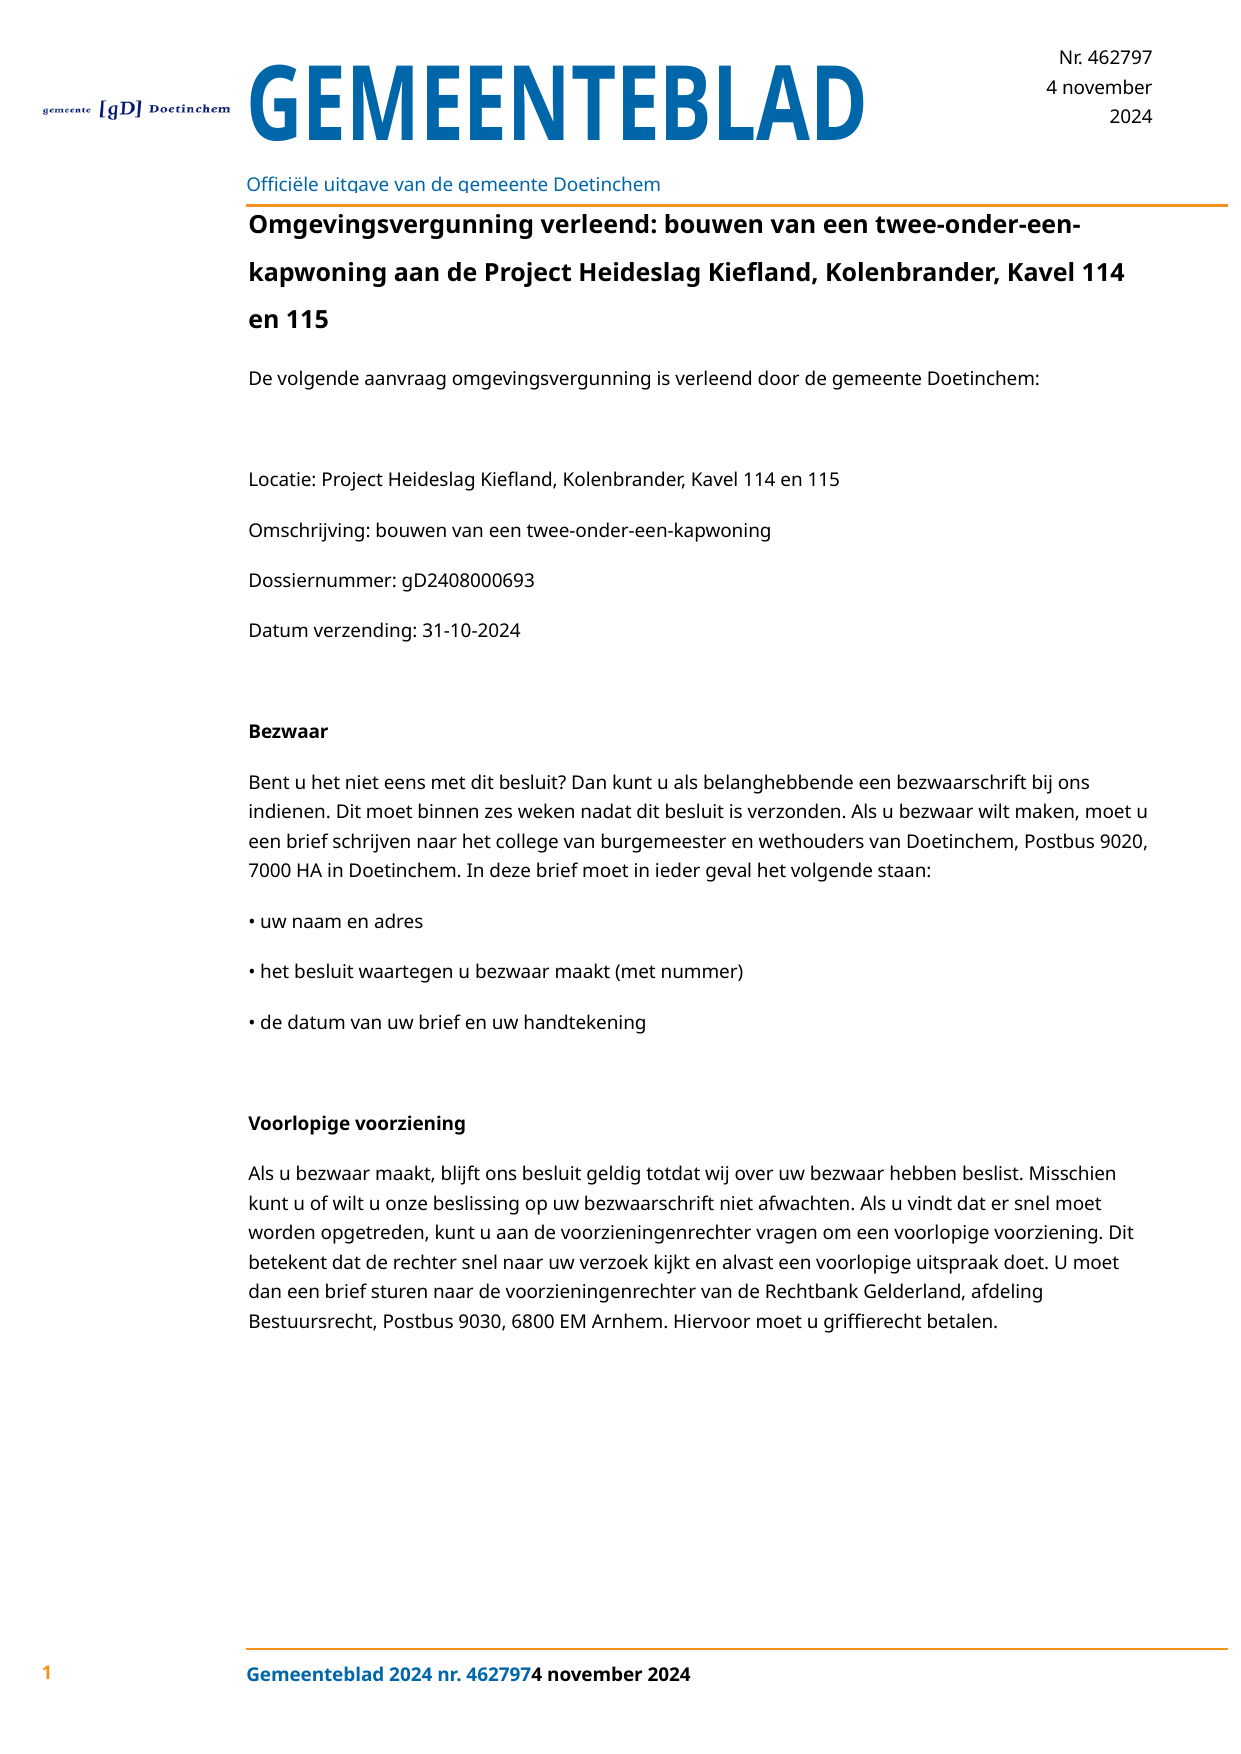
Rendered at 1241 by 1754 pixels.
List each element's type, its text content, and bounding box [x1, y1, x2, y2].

picture [41, 47, 231, 172]
text De volgende aanvraag omgevingsvergunning is verleend door de gemeente Doetinchem: [248, 366, 1152, 391]
text • het besluit waartegen u bezwaar maakt (met nummer) [248, 958, 1152, 984]
text • de datum van uw brief en uw handtekening [248, 1009, 1152, 1034]
text Datum verzending: 31-10-2024 [248, 618, 1152, 643]
text Dossiernummer: gD2408000693 [248, 567, 1152, 593]
text Omgevingsvergunning verleend: bouwen van een twee-onder-een-kapwoning aan de Project Heideslag Kiefland, Kolenbrander, Kavel 114 en 115 [248, 207, 1152, 336]
text Locatie: Project Heideslag Kiefland, Kolenbrander, Kavel 114 en 115 [248, 466, 1152, 492]
text Als u bezwaar maakt, blijft ons besluit geldig totdat wij over uw bezwaar hebben beslist. Misschien kunt u of wilt u onze beslissing op uw bezwaarschrift niet afwachten. Als u vindt dat er snel moet worden opgetreden, kunt u aan de voorzieningenrechter vragen om een voorlopige voorziening. Dit betekent dat de rechter snel naar uw verzoek kijkt en alvast een voorlopige uitspraak doet. U moet dan een brief sturen naar de voorzieningenrechter van de Rechtbank Gelderland, afdeling Bestuursrecht, Postbus 9030, 6800 EM Arnhem. Hiervoor moet u griffierecht betalen. [248, 1160, 1152, 1334]
text Bezwaar [248, 718, 1152, 744]
text Bent u het niet eens met dit besluit? Dan kunt u als belanghebbende een bezwaarschrift bij ons indienen. Dit moet binnen zes weken nadat dit besluit is verzonden. Als u bezwaar wilt maken, moet u een brief schrijven naar het college van burgemeester en wethouders van Doetinchem, Postbus 9020, 7000 HA in Doetinchem. In deze brief moet in ieder geval het volgende staan: [248, 769, 1152, 883]
text Omschrijving: bouwen van een twee-onder-een-kapwoning [248, 517, 1152, 542]
text Voorlopige voorziening [248, 1110, 1152, 1135]
text • uw naam en adres [248, 908, 1152, 934]
